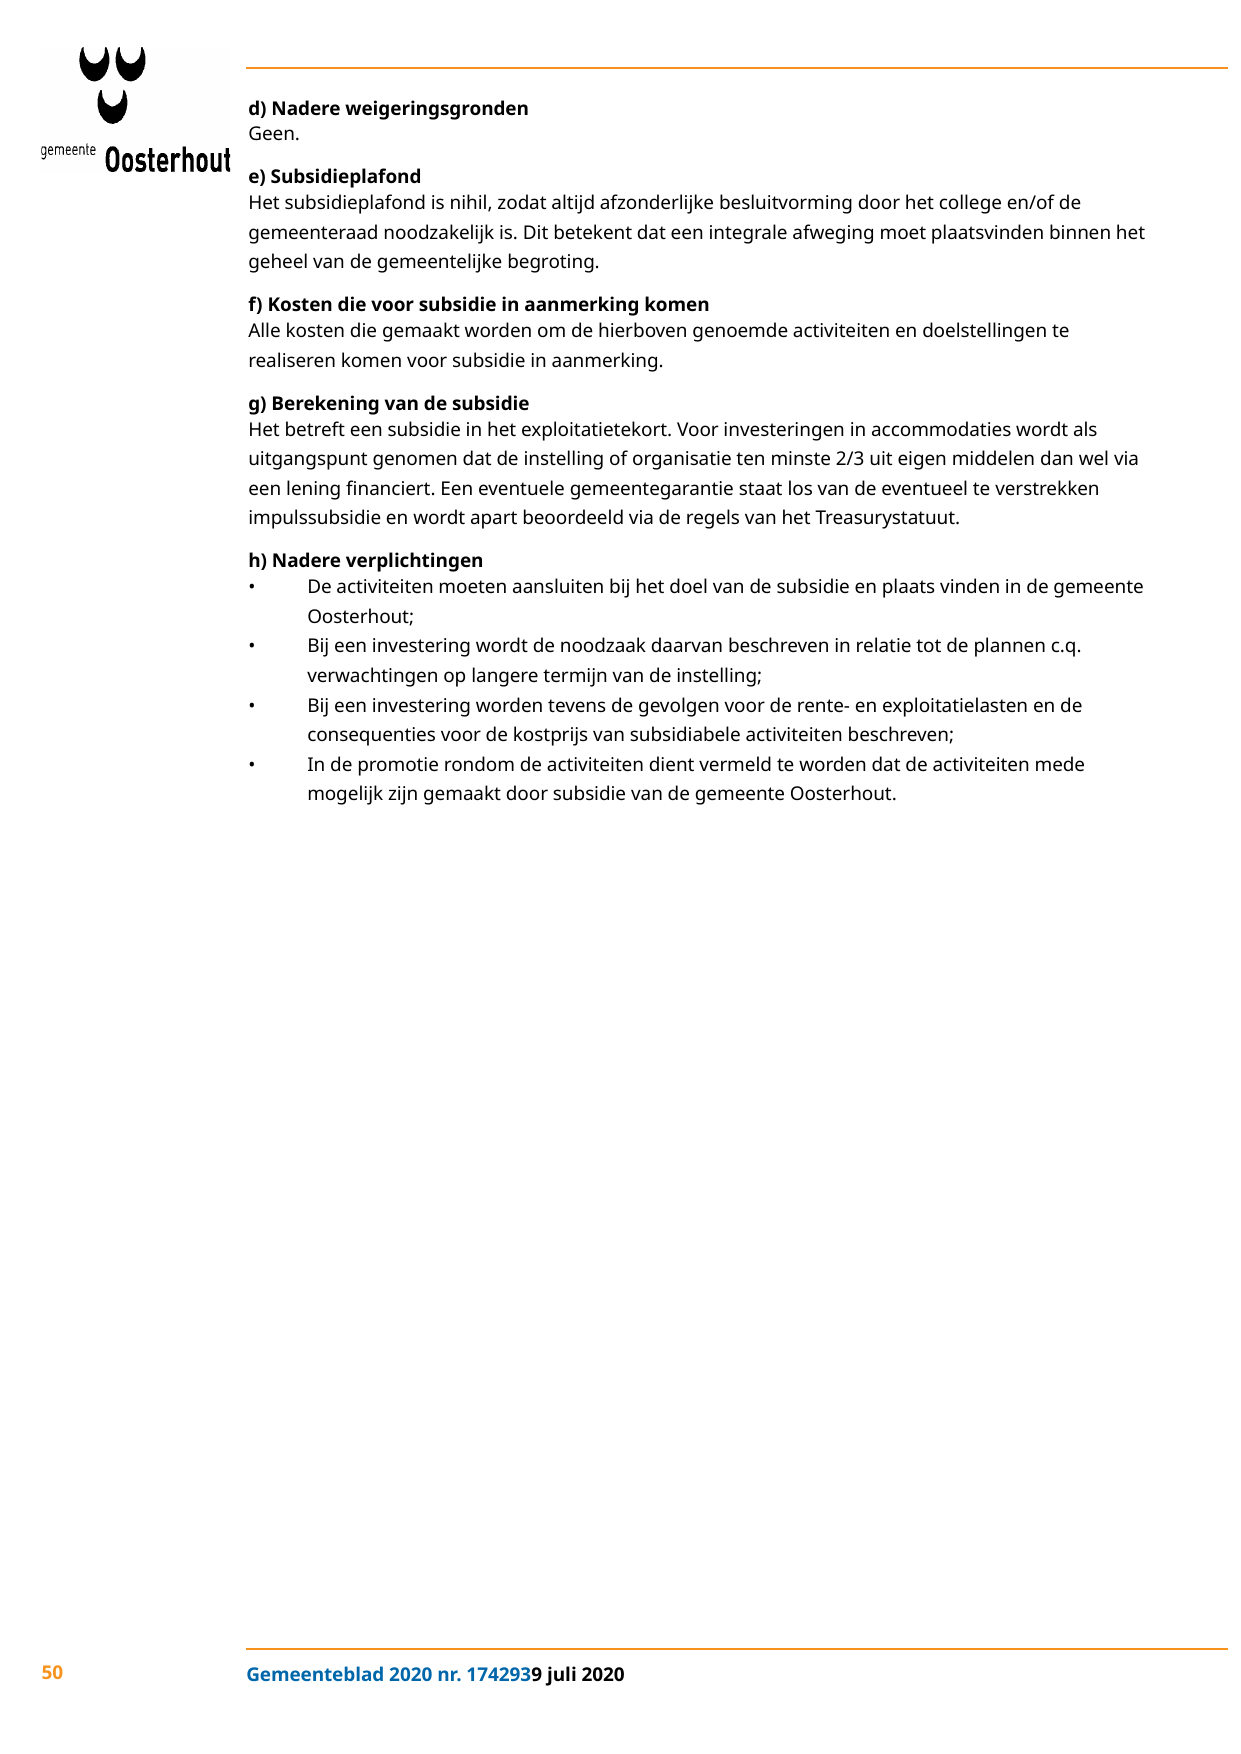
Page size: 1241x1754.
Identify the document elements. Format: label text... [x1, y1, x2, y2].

text d) Nadere weigeringsgronden [248, 95, 1152, 121]
list De activiteiten moeten aansluiten bij het doel van de subsidie en plaats vinden in de gemeente Oosterhout; [248, 573, 1152, 629]
list In de promotie rondom de activiteiten dient vermeld te worden dat de activiteiten mede mogelijk zijn gemaakt door subsidie van de gemeente Oosterhout. [248, 751, 1152, 806]
text h) Nadere verplichtingen [248, 548, 1152, 573]
list Bij een investering worden tevens de gevolgen voor de rente- en exploitatielasten en de consequenties voor de kostprijs van subsidiabele activiteiten beschreven; [248, 692, 1152, 747]
text Alle kosten die gemaakt worden om de hierboven genoemde activiteiten en doelstellingen te realiseren komen voor subsidie in aanmerking. [248, 317, 1152, 373]
text Het betreft een subsidie in het exploitatietekort. Voor investeringen in accommodaties wordt als uitgangspunt genomen dat de instelling of organisatie ten minste 2/3 uit eigen middelen dan wel via een lening financiert. Een eventuele gemeentegarantie staat los van de eventueel te verstrekken impulssubsidie en wordt apart beoordeeld via de regels van het Treasurystatuut. [248, 416, 1152, 530]
text Geen. [248, 121, 1152, 146]
text g) Berekening van de subsidie [248, 390, 1152, 416]
list Bij een investering wordt de noodzaak daarvan beschreven in relatie tot de plannen c.q. verwachtingen op langere termijn van de instelling; [248, 633, 1152, 688]
text e) Subsidieplafond [248, 164, 1152, 189]
text f) Kosten die voor subsidie in aanmerking komen [248, 292, 1152, 317]
picture [41, 47, 231, 172]
text Het subsidieplafond is nihil, zodat altijd afzonderlijke besluitvorming door het college en/of de gemeenteraad noodzakelijk is. Dit betekent dat een integrale afweging moet plaatsvinden binnen het geheel van de gemeentelijke begroting. [248, 189, 1152, 274]
